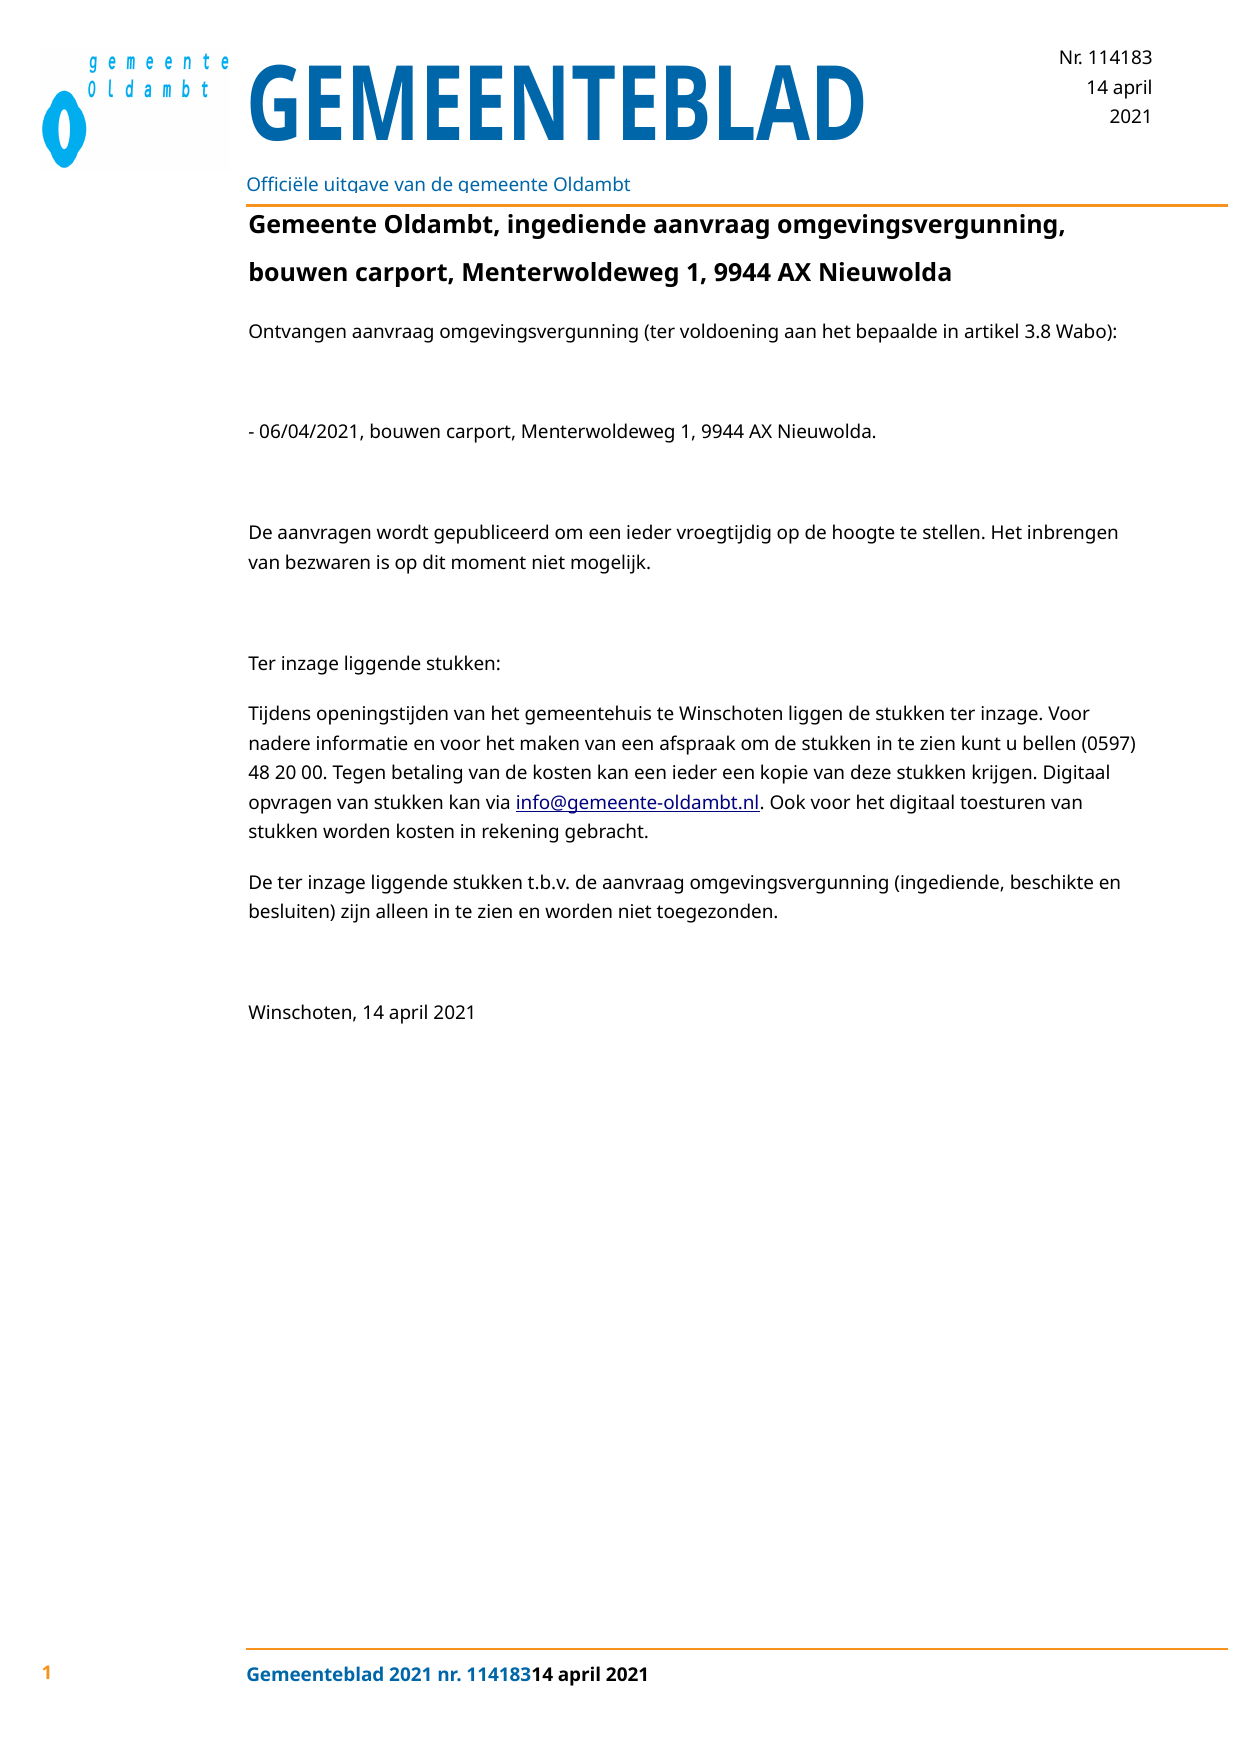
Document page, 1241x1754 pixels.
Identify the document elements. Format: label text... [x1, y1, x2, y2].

text De ter inzage liggende stukken t.b.v. de aanvraag omgevingsvergunning (ingediende, beschikte en besluiten) zijn alleen in te zien en worden niet toegezonden. [248, 869, 1152, 924]
text De aanvragen wordt gepubliceerd om een ieder vroegtijdig op de hoogte te stellen. Het inbrengen van bezwaren is op dit moment niet mogelijk. [248, 519, 1152, 575]
text - 06/04/2021, bouwen carport, Menterwoldeweg 1, 9944 AX Nieuwolda. [248, 419, 1152, 444]
text Tijdens openingstijden van het gemeentehuis te Winschoten liggen de stukken ter inzage. Voor nadere informatie en voor het maken van een afspraak om de stukken in te zien kunt u bellen (0597) 48 20 00. Tegen betaling van de kosten kan een ieder een kopie van deze stukken krijgen. Digitaal opvragen van stukken kan via info@gemeente-oldambt.nl. Ook voor het digitaal toesturen van stukken worden kosten in rekening gebracht. [248, 700, 1152, 844]
text Ter inzage liggende stukken: [248, 650, 1152, 676]
picture [41, 47, 231, 172]
text Ontvangen aanvraag omgevingsvergunning (ter voldoening aan het bepaalde in artikel 3.8 Wabo): [248, 318, 1152, 344]
text Winschoten, 14 april 2021 [248, 999, 1152, 1025]
text Gemeente Oldambt, ingediende aanvraag omgevingsvergunning, bouwen carport, Menterwoldeweg 1, 9944 AX Nieuwolda [248, 207, 1152, 288]
